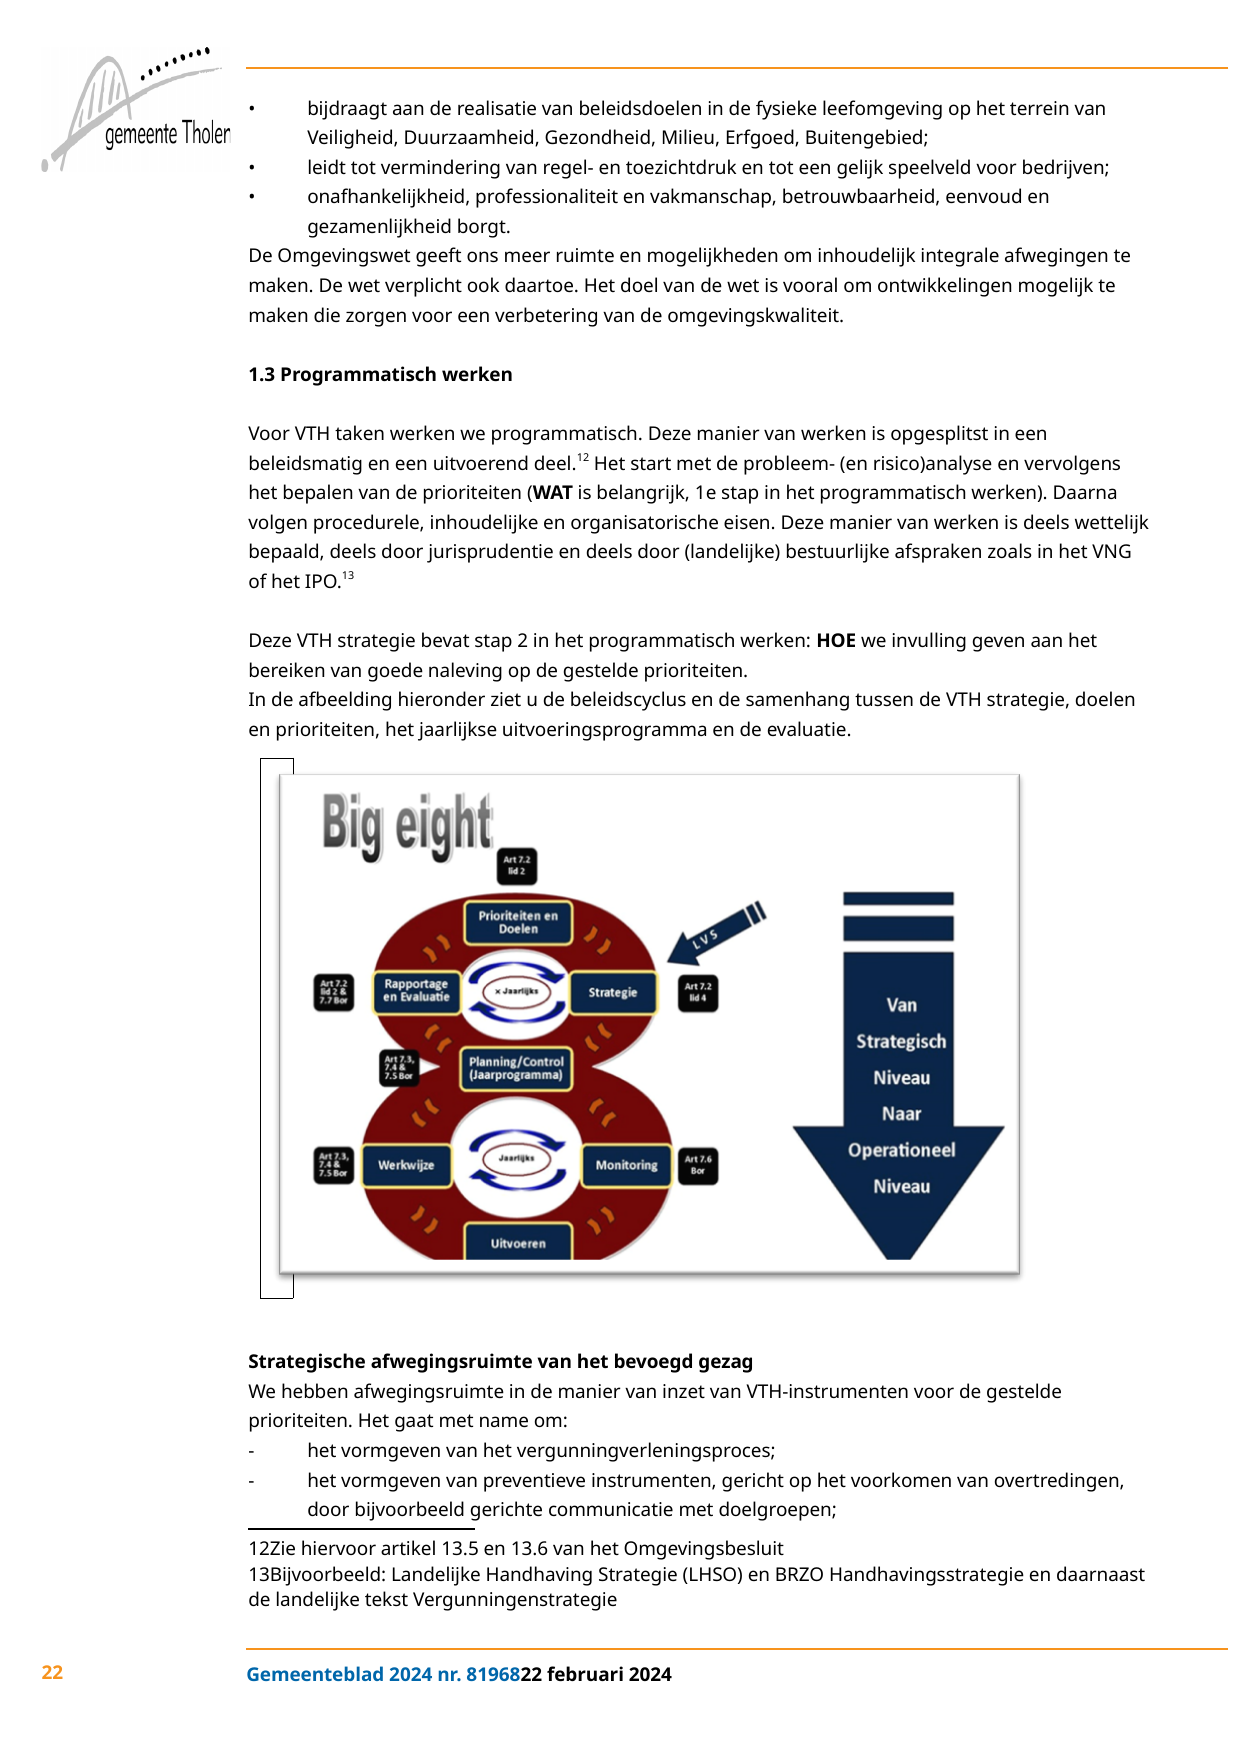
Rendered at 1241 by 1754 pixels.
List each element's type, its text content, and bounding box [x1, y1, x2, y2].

text 1.3 Programmatisch werken [248, 361, 1152, 387]
list onafhankelijkheid, professionaliteit en vakmanschap, betrouwbaarheid, eenvoud en gezamenlijkheid borgt. [248, 183, 1152, 239]
text Deze VTH strategie bevat stap 2 in het programmatisch werken: HOE we invulling geven aan het bereiken van goede naleving op de gestelde prioriteiten. [248, 627, 1152, 683]
list het vormgeven van preventieve instrumenten, gericht op het voorkomen van overtredingen, door bijvoorbeeld gerichte communicatie met doelgroepen; [248, 1467, 1152, 1522]
text Voor VTH taken werken we programmatisch. Deze manier van werken is opgesplitst in een beleidsmatig en een uitvoerend deel. Het start met de probleem- (en risico)analyse en vervolgens het bepalen van de prioriteiten (WAT is belangrijk, 1e stap in het programmatisch werken). Daarna volgen procedurele, inhoudelijke en organisatorische eisen. Deze manier van werken is deels wettelijk bepaald, deels door jurisprudentie en deels door (landelijke) bestuurlijke afspraken zoals in het VNG of het IPO. [248, 420, 1152, 594]
text Strategische afwegingsruimte van het bevoegd gezag [248, 1348, 1152, 1374]
text In de afbeelding hieronder ziet u de beleidscyclus en de samenhang tussen de VTH strategie, doelen en prioriteiten, het jaarlijkse uitvoeringsprogramma en de evaluatie. [248, 686, 1152, 742]
text We hebben afwegingsruimte in de manier van inzet van VTH-instrumenten voor de gestelde prioriteiten. Het gaat met name om: [248, 1378, 1152, 1433]
text Bijvoorbeeld: Landelijke Handhaving Strategie (LHSO) en BRZO Handhavingsstrategie en daarnaast de landelijke tekst Vergunningenstrategie [248, 1561, 1152, 1612]
list leidt tot vermindering van regel- en toezichtdruk en tot een gelijk speelveld voor bedrijven; [248, 154, 1152, 180]
list bijdraagt aan de realisatie van beleidsdoelen in de fysieke leefomgeving op het terrein van Veiligheid, Duurzaamheid, Gezondheid, Milieu, Erfgoed, Buitengebied; [248, 95, 1152, 150]
list het vormgeven van het vergunningverleningsproces; [248, 1437, 1152, 1463]
text De Omgevingswet geeft ons meer ruimte en mogelijkheden om inhoudelijk integrale afwegingen te maken. De wet verplicht ook daartoe. Het doel van de wet is vooral om ontwikkelingen mogelijk te maken die zorgen voor een verbetering van de omgevingskwaliteit. [248, 243, 1152, 328]
picture [268, 766, 1031, 1289]
picture [41, 47, 231, 172]
text Zie hiervoor artikel 13.5 en 13.6 van het Omgevingsbesluit [248, 1535, 1152, 1561]
